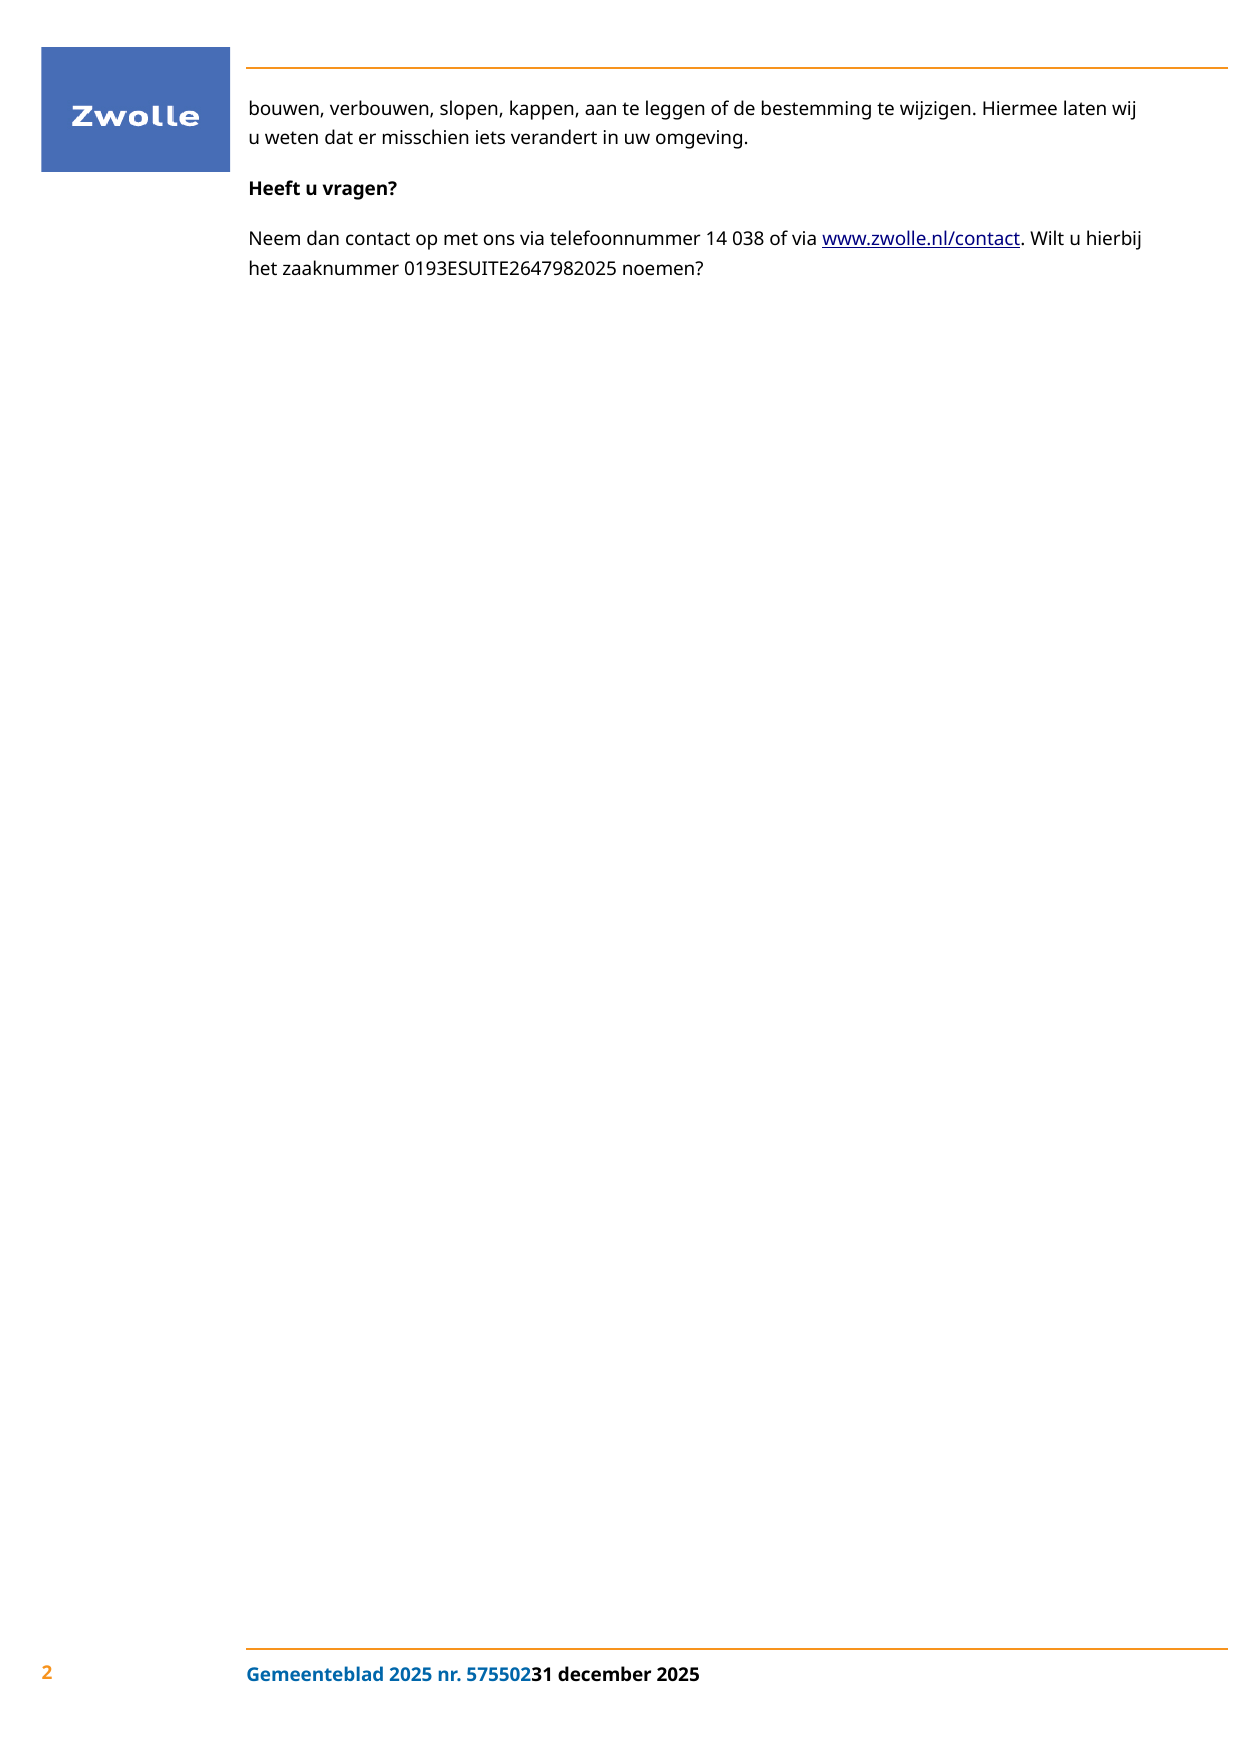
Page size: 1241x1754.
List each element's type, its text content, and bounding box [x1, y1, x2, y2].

text Heeft u vragen? [248, 175, 1152, 201]
picture [41, 47, 231, 172]
text bouwen, verbouwen, slopen, kappen, aan te leggen of de bestemming te wijzigen. Hiermee laten wij u weten dat er misschien iets verandert in uw omgeving. [248, 95, 1152, 150]
text Neem dan contact op met ons via telefoonnummer 14 038 of via www.zwolle.nl/contact. Wilt u hierbij het zaaknummer 0193ESUITE2647982025 noemen? [248, 225, 1152, 281]
